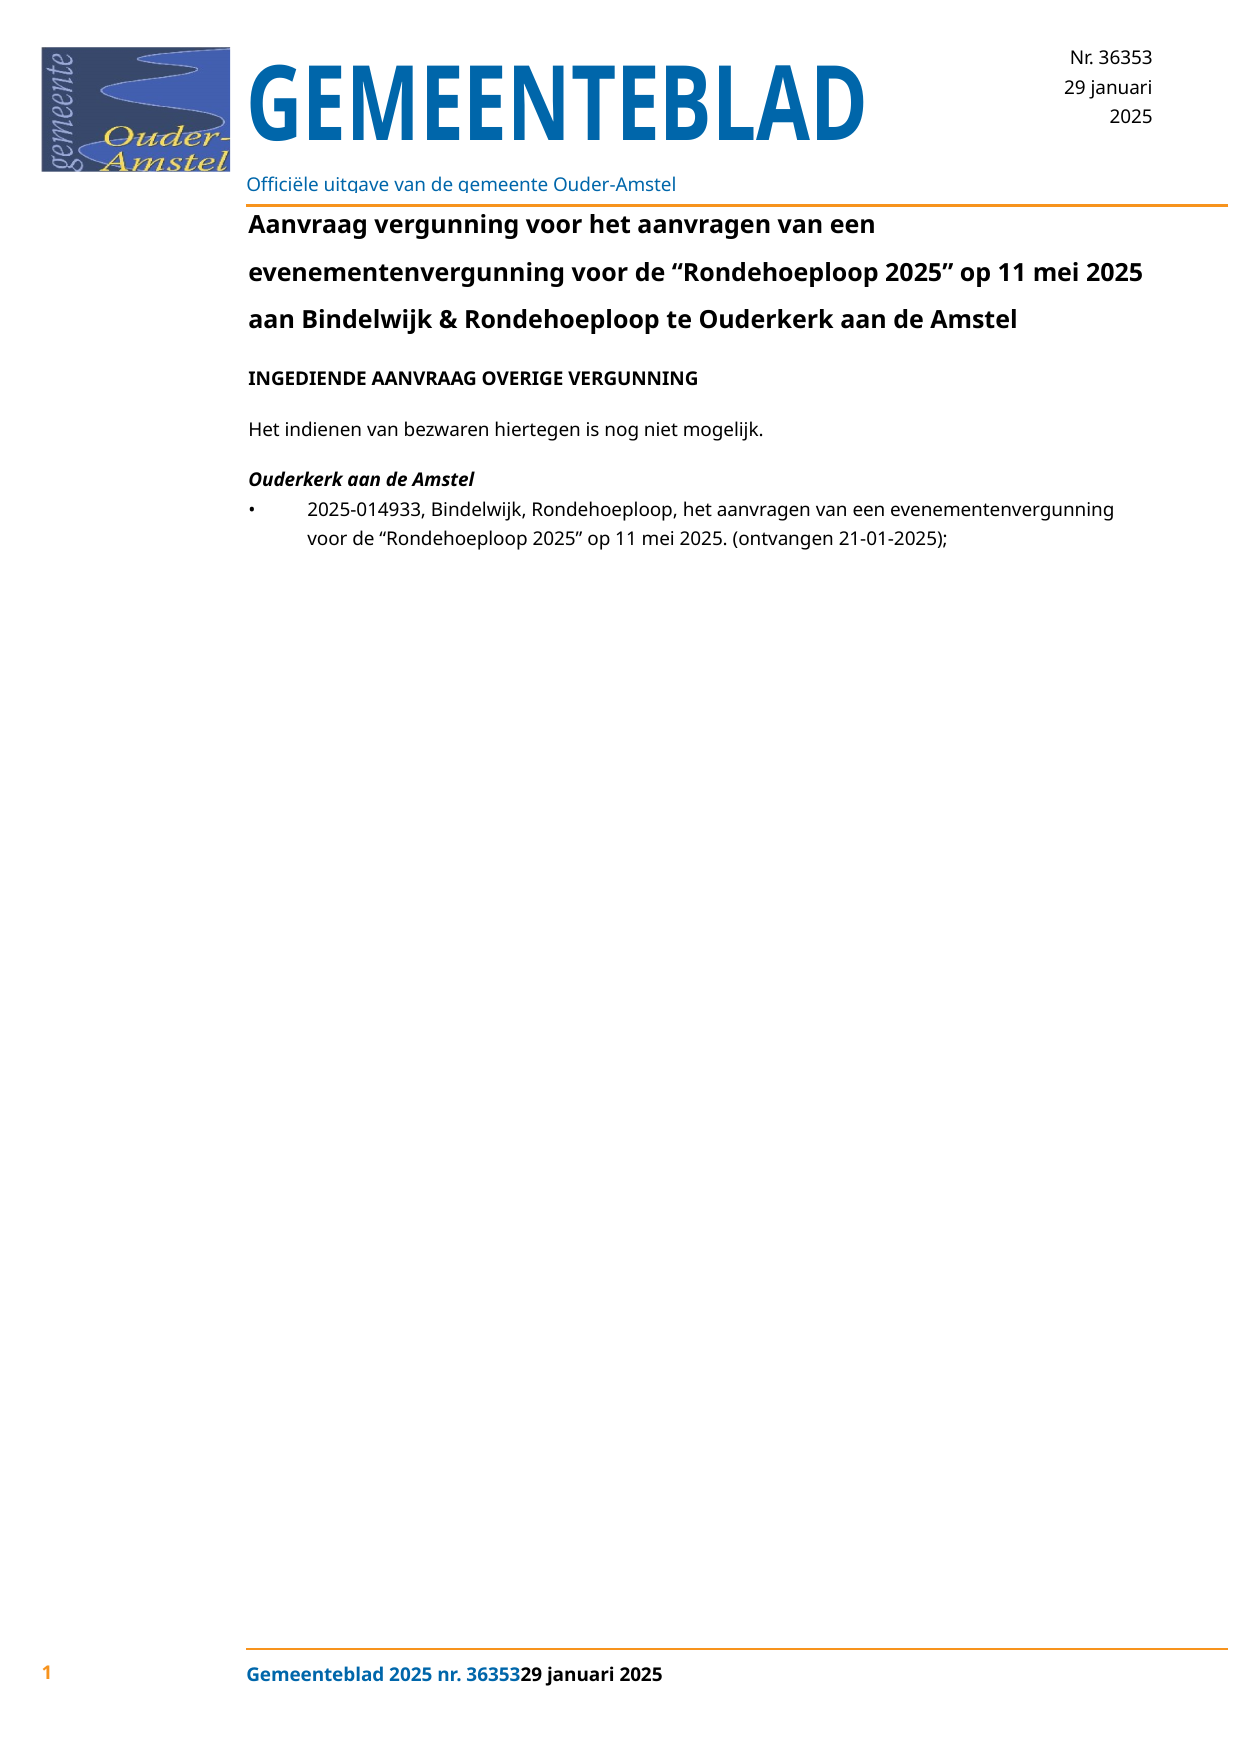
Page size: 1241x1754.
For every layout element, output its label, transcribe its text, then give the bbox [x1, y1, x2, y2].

text Het indienen van bezwaren hiertegen is nog niet mogelijk. [248, 416, 1152, 442]
text INGEDIENDE AANVRAAG OVERIGE VERGUNNING [248, 366, 1152, 391]
picture [41, 47, 231, 172]
list 2025-014933, Bindelwijk, Rondehoeploop, het aanvragen van een evenementenvergunning voor de “Rondehoeploop 2025” op 11 mei 2025. (ontvangen 21-01-2025); [248, 496, 1152, 551]
text Aanvraag vergunning voor het aanvragen van een evenementenvergunning voor de “Rondehoeploop 2025” op 11 mei 2025 aan Bindelwijk & Rondehoeploop te Ouderkerk aan de Amstel [248, 207, 1152, 336]
text Ouderkerk aan de Amstel [248, 466, 1152, 492]
